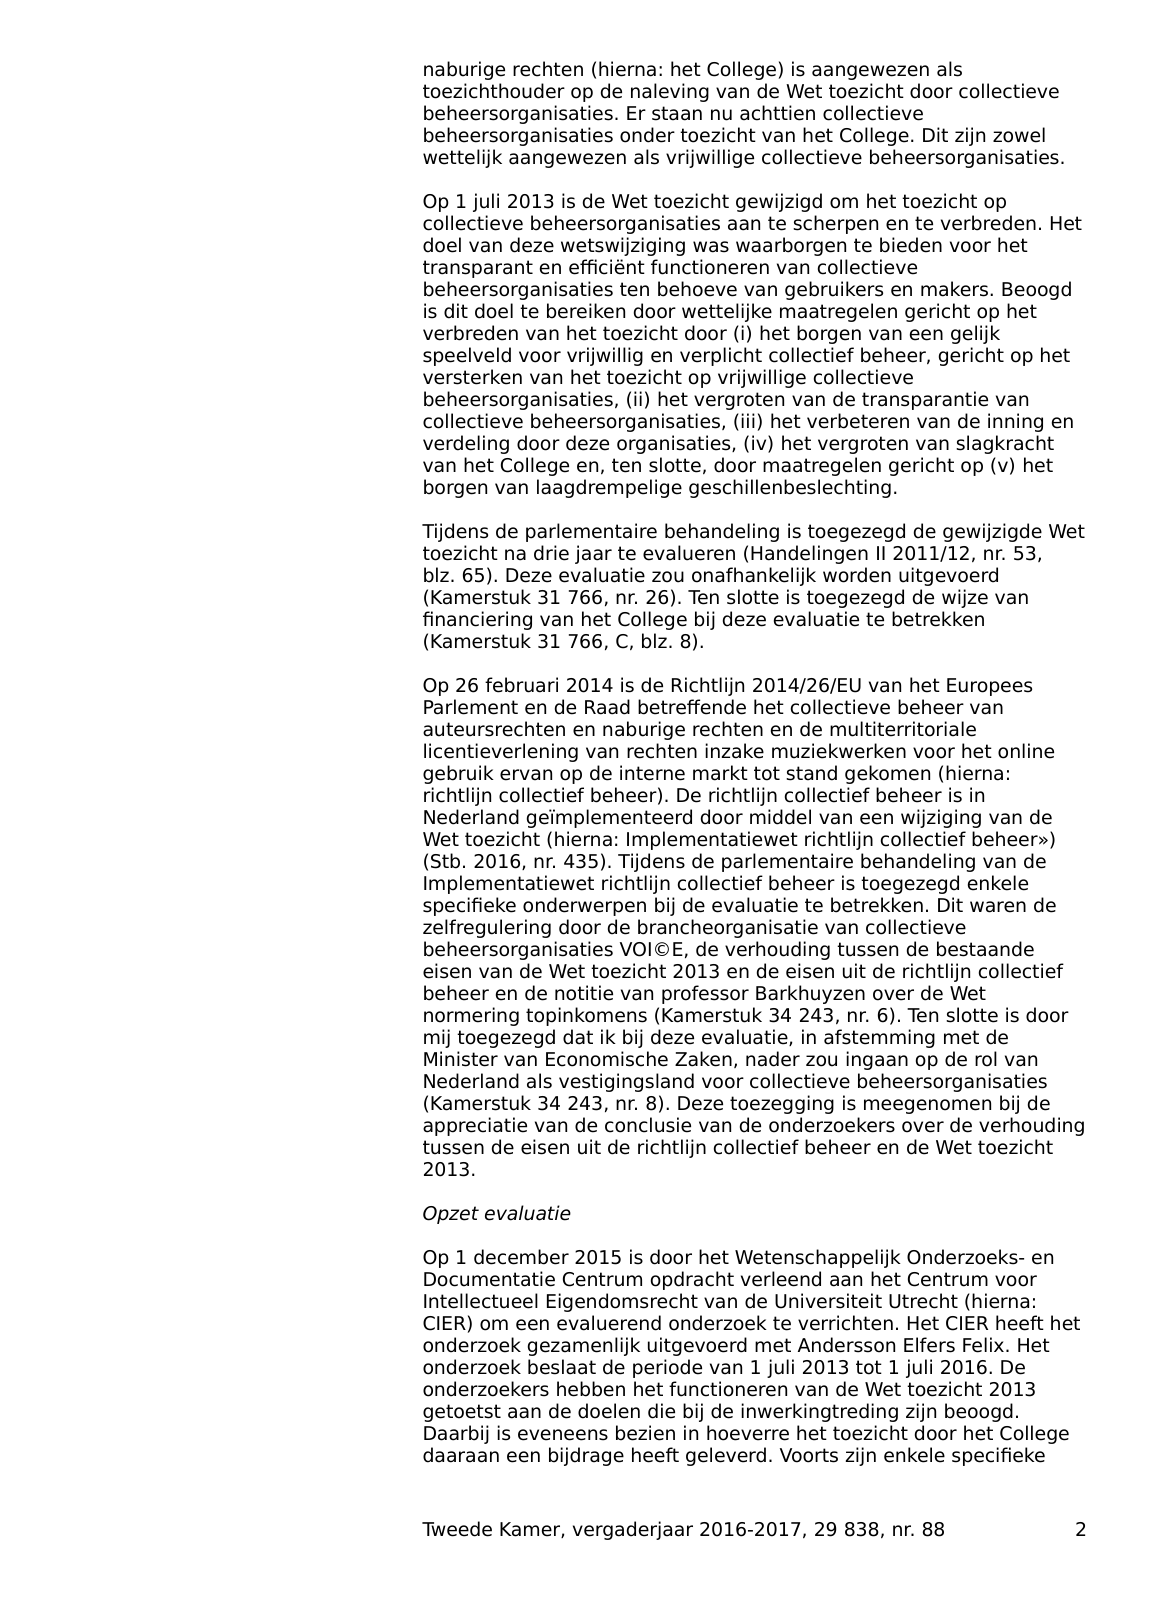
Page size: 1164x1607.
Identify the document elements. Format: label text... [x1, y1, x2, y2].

text naburige rechten (hierna: het College) is aangewezen als toezichthouder op de naleving van de Wet toezicht door collectieve beheersorganisaties. Er staan nu achttien collectieve beheersorganisaties onder toezicht van het College. Dit zijn zowel wettelijk aangewezen als vrijwillige collectieve beheersorganisaties. [422, 59, 1087, 169]
subtitle Opzet evaluatie [422, 1203, 1087, 1225]
text Tijdens de parlementaire behandeling is toegezegd de gewijzigde Wet toezicht na drie jaar te evalueren (Handelingen II 2011/12, nr. 53, blz. 65). Deze evaluatie zou onafhankelijk worden uitgevoerd (Kamerstuk 31 766, nr. 26). Ten slotte is toegezegd de wijze van financiering van het College bij deze evaluatie te betrekken (Kamerstuk 31 766, C, blz. 8). [422, 521, 1087, 653]
text Op 1 juli 2013 is de Wet toezicht gewijzigd om het toezicht op collectieve beheersorganisaties aan te scherpen en te verbreden. Het doel van deze wetswijziging was waarborgen te bieden voor het transparant en efficiënt functioneren van collectieve beheersorganisaties ten behoeve van gebruikers en makers. Beoogd is dit doel te bereiken door wettelijke maatregelen gericht op het verbreden van het toezicht door (i) het borgen van een gelijk speelveld voor vrijwillig en verplicht collectief beheer, gericht op het versterken van het toezicht op vrijwillige collectieve beheersorganisaties, (ii) het vergroten van de transparantie van collectieve beheersorganisaties, (iii) het verbeteren van de inning en verdeling door deze organisaties, (iv) het vergroten van slagkracht van het College en, ten slotte, door maatregelen gericht op (v) het borgen van laagdrempelige geschillenbeslechting. [422, 191, 1087, 499]
text Op 26 februari 2014 is de Richtlijn 2014/26/EU van het Europees Parlement en de Raad betreffende het collectieve beheer van auteursrechten en naburige rechten en de multiterritoriale licentieverlening van rechten inzake muziekwerken voor het online gebruik ervan op de interne markt tot stand gekomen (hierna: richtlijn collectief beheer). De richtlijn collectief beheer is in Nederland geïmplementeerd door middel van een wijziging van de Wet toezicht (hierna: Implementatiewet richtlijn collectief beheer») (Stb. 2016, nr. 435). Tijdens de parlementaire behandeling van de Implementatiewet richtlijn collectief beheer is toegezegd enkele specifieke onderwerpen bij de evaluatie te betrekken. Dit waren de zelfregulering door de brancheorganisatie van collectieve beheersorganisaties VOI©E, de verhouding tussen de bestaande eisen van de Wet toezicht 2013 en de eisen uit de richtlijn collectief beheer en de notitie van professor Barkhuyzen over de Wet normering topinkomens (Kamerstuk 34 243, nr. 6). Ten slotte is door mij toegezegd dat ik bij deze evaluatie, in afstemming met de Minister van Economische Zaken, nader zou ingaan op de rol van Nederland als vestigingsland voor collectieve beheersorganisaties (Kamerstuk 34 243, nr. 8). Deze toezegging is meegenomen bij de appreciatie van de conclusie van de onderzoekers over de verhouding tussen de eisen uit de richtlijn collectief beheer en de Wet toezicht 2013. [422, 675, 1087, 1181]
text Op 1 december 2015 is door het Wetenschappelijk Onderzoeks- en Documentatie Centrum opdracht verleend aan het Centrum voor Intellectueel Eigendomsrecht van de Universiteit Utrecht (hierna: CIER) om een evaluerend onderzoek te verrichten. Het CIER heeft het onderzoek gezamenlijk uitgevoerd met Andersson Elfers Felix. Het onderzoek beslaat de periode van 1 juli 2013 tot 1 juli 2016. De onderzoekers hebben het functioneren van de Wet toezicht 2013 getoetst aan de doelen die bij de inwerkingtreding zijn beoogd. Daarbij is eveneens bezien in hoeverre het toezicht door het College daaraan een bijdrage heeft geleverd. Voorts zijn enkele specifieke [422, 1247, 1087, 1467]
